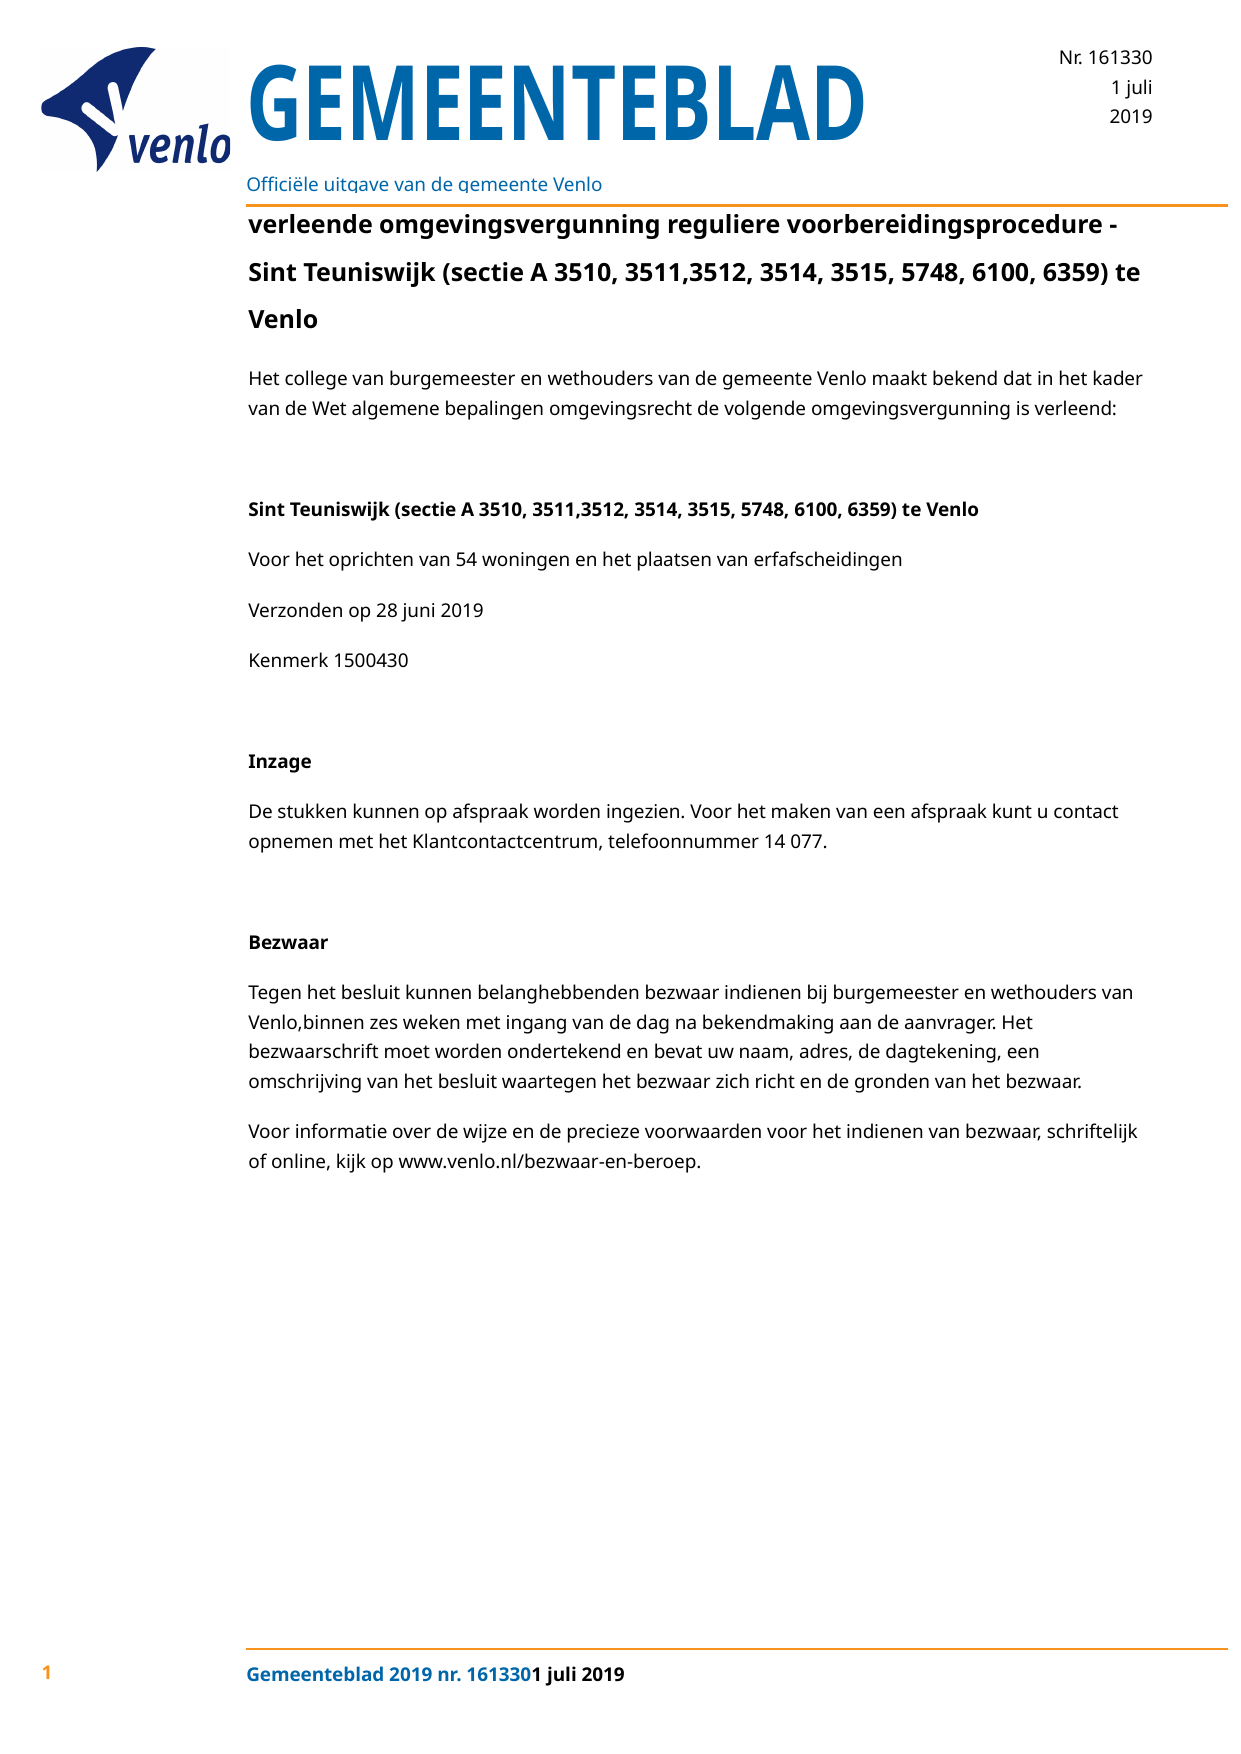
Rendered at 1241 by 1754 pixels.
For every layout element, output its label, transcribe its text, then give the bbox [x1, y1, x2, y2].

text verleende omgevingsvergunning reguliere voorbereidingsprocedure - Sint Teuniswijk (sectie A 3510, 3511,3512, 3514, 3515, 5748, 6100, 6359) te Venlo [248, 207, 1152, 336]
text Voor informatie over de wijze en de precieze voorwaarden voor het indienen van bezwaar, schriftelijk of online, kijk op www.venlo.nl/bezwaar-en-beroep. [248, 1118, 1152, 1174]
text Bezwaar [248, 929, 1152, 954]
text De stukken kunnen op afspraak worden ingezien. Voor het maken van een afspraak kunt u contact opnemen met het Klantcontactcentrum, telefoonnummer 14 077. [248, 798, 1152, 854]
text Verzonden op 28 juni 2019 [248, 597, 1152, 622]
text Sint Teuniswijk (sectie A 3510, 3511,3512, 3514, 3515, 5748, 6100, 6359) te Venlo [248, 496, 1152, 522]
text Tegen het besluit kunnen belanghebbenden bezwaar indienen bij burgemeester en wethouders van Venlo,binnen zes weken met ingang van de dag na bekendmaking aan de aanvrager. Het bezwaarschrift moet worden ondertekend en bevat uw naam, adres, de dagtekening, een omschrijving van het besluit waartegen het bezwaar zich richt en de gronden van het bezwaar. [248, 979, 1152, 1094]
text Voor het oprichten van 54 woningen en het plaatsen van erfafscheidingen [248, 546, 1152, 572]
picture [41, 47, 231, 172]
text Het college van burgemeester en wethouders van de gemeente Venlo maakt bekend dat in het kader van de Wet algemene bepalingen omgevingsrecht de volgende omgevingsvergunning is verleend: [248, 366, 1152, 421]
text Kenmerk 1500430 [248, 647, 1152, 673]
text Inzage [248, 748, 1152, 774]
